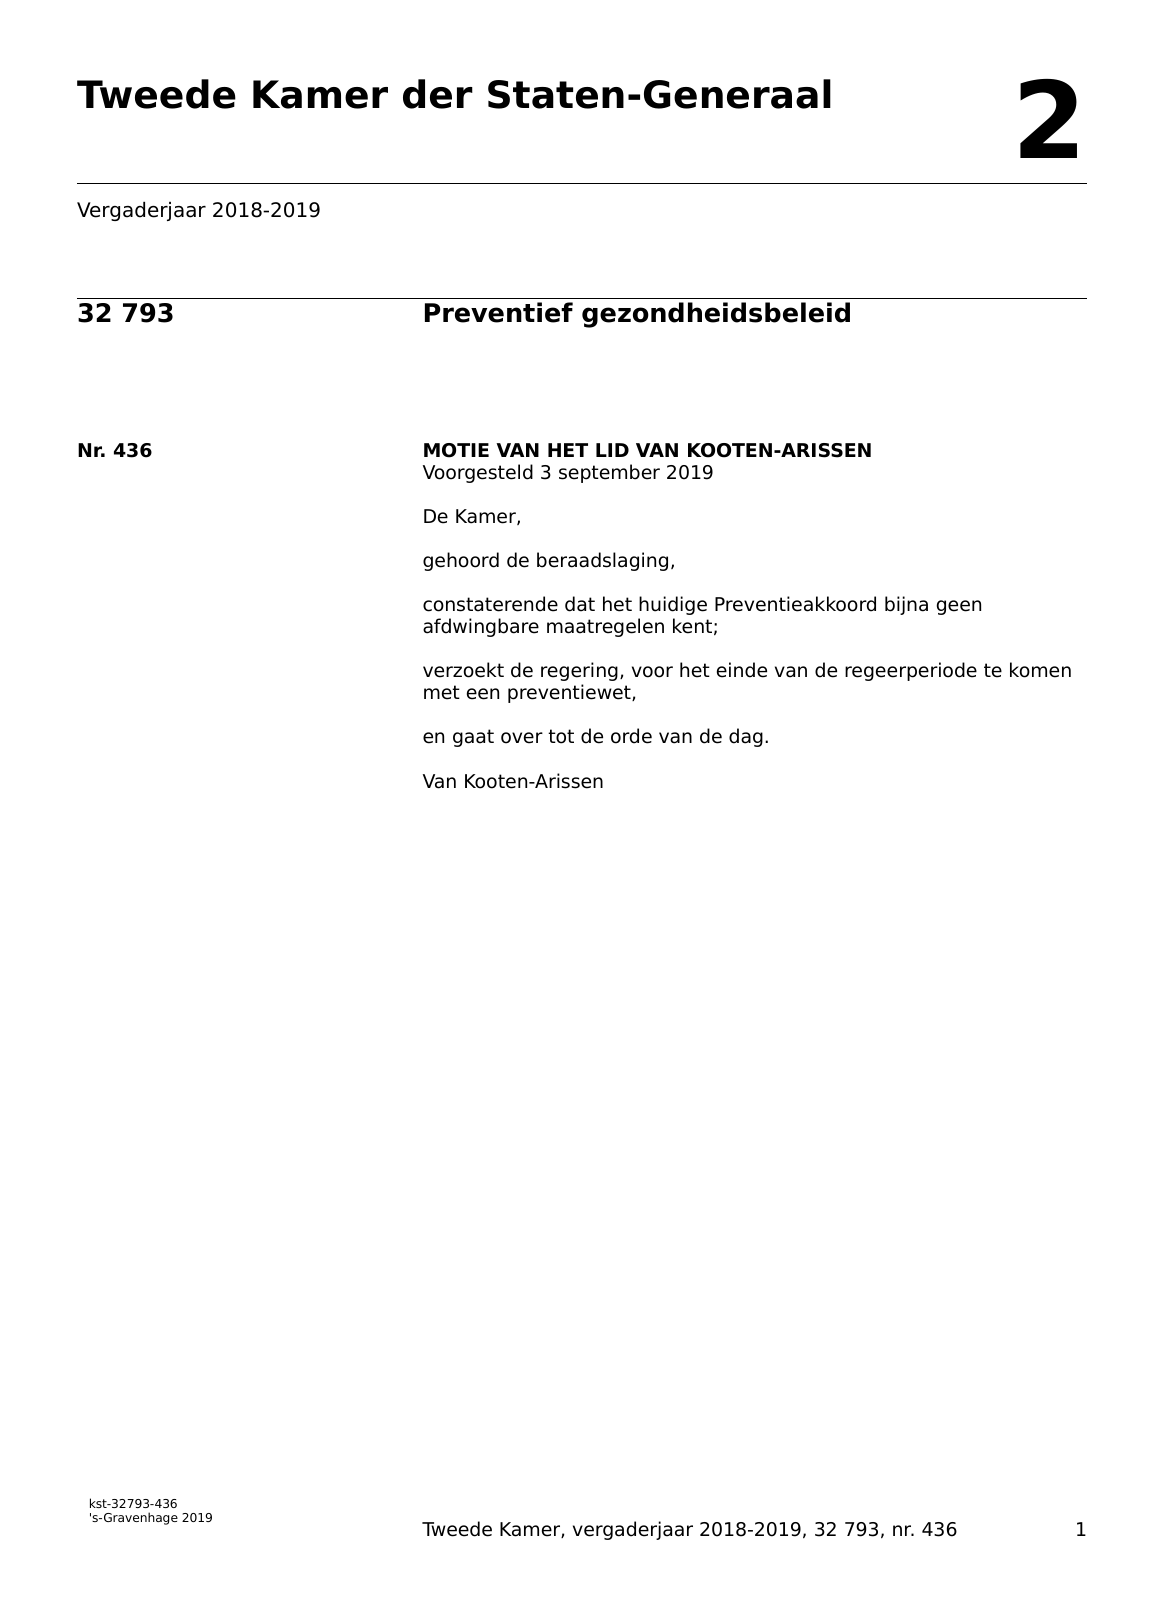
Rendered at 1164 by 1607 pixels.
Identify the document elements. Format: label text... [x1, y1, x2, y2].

text constaterende dat het huidige Preventieakkoord bijna geen afdwingbare maatregelen kent; [422, 594, 1087, 638]
text verzoekt de regering, voor het einde van de regeerperiode te komen met een preventiewet, [422, 660, 1087, 704]
table_header 2 [886, 59, 1087, 183]
text 's-Gravenhage 2019 [88, 1511, 323, 1525]
text en gaat over tot de orde van de dag. [422, 726, 1087, 748]
table_cell Vergaderjaar 2018-2019 [77, 184, 1087, 298]
text Voorgesteld 3 september 2019 [422, 462, 1087, 484]
text De Kamer, [422, 506, 1087, 528]
subtitle Nr. 436 MOTIE VAN HET LID VAN KOOTEN-ARISSEN [77, 440, 1087, 462]
table_header Tweede Kamer der Staten-Generaal [77, 59, 886, 183]
text gehoord de beraadslaging, [422, 550, 1087, 572]
text kst-32793-436 [88, 1497, 323, 1511]
subtitle 32 793 Preventief gezondheidsbeleid [77, 299, 1087, 329]
text Van Kooten-Arissen [422, 771, 1087, 793]
